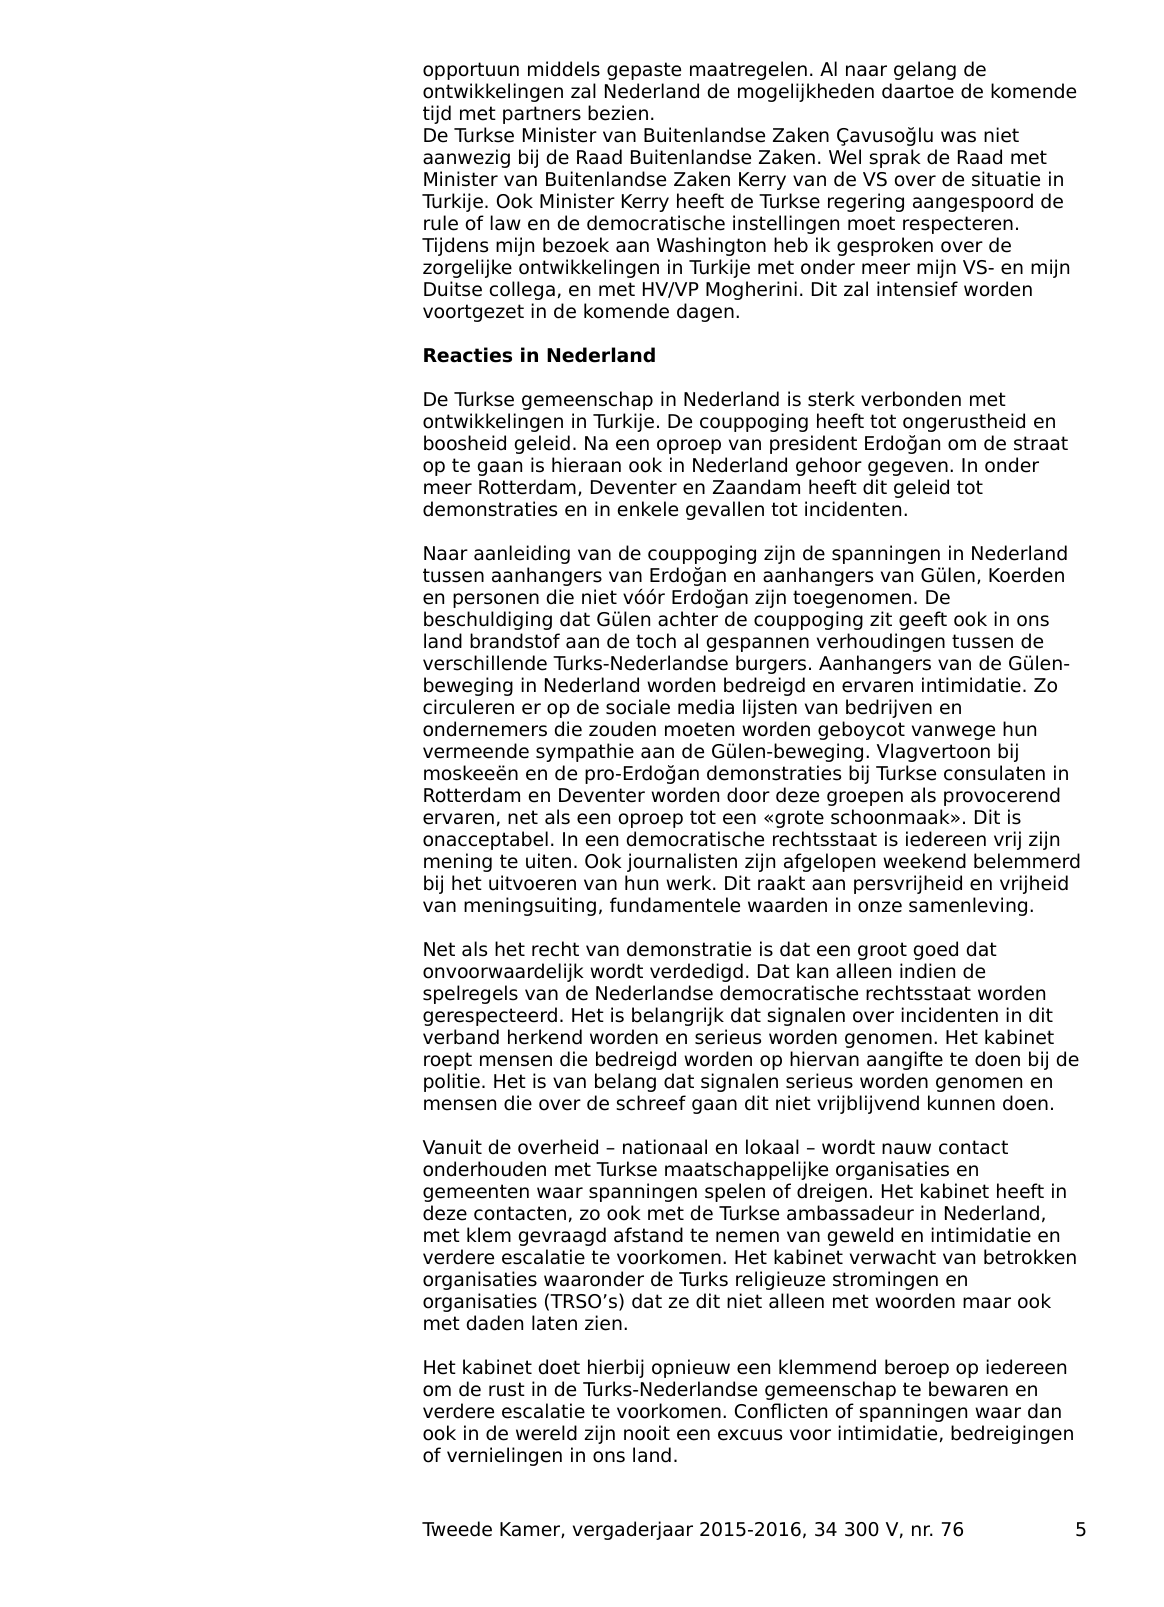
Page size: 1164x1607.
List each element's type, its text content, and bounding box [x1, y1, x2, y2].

text Vanuit de overheid – nationaal en lokaal – wordt nauw contact onderhouden met Turkse maatschappelijke organisaties en gemeenten waar spanningen spelen of dreigen. Het kabinet heeft in deze contacten, zo ook met de Turkse ambassadeur in Nederland, met klem gevraagd afstand te nemen van geweld en intimidatie en verdere escalatie te voorkomen. Het kabinet verwacht van betrokken organisaties waaronder de Turks religieuze stromingen en organisaties (TRSO’s) dat ze dit niet alleen met woorden maar ook met daden laten zien. [422, 1137, 1087, 1335]
text De Turkse Minister van Buitenlandse Zaken Çavusoğlu was niet aanwezig bij de Raad Buitenlandse Zaken. Wel sprak de Raad met Minister van Buitenlandse Zaken Kerry van de VS over de situatie in Turkije. Ook Minister Kerry heeft de Turkse regering aangespoord de rule of law en de democratische instellingen moet respecteren. Tijdens mijn bezoek aan Washington heb ik gesproken over de zorgelijke ontwikkelingen in Turkije met onder meer mijn VS- en mijn Duitse collega, en met HV/VP Mogherini. Dit zal intensief worden voortgezet in de komende dagen. [422, 125, 1087, 323]
text De Turkse gemeenschap in Nederland is sterk verbonden met ontwikkelingen in Turkije. De couppoging heeft tot ongerustheid en boosheid geleid. Na een oproep van president Erdoğan om de straat op te gaan is hieraan ook in Nederland gehoor gegeven. In onder meer Rotterdam, Deventer en Zaandam heeft dit geleid tot demonstraties en in enkele gevallen tot incidenten. [422, 389, 1087, 521]
subtitle Reacties in Nederland [422, 345, 1087, 367]
text Net als het recht van demonstratie is dat een groot goed dat onvoorwaardelijk wordt verdedigd. Dat kan alleen indien de spelregels van de Nederlandse democratische rechtsstaat worden gerespecteerd. Het is belangrijk dat signalen over incidenten in dit verband herkend worden en serieus worden genomen. Het kabinet roept mensen die bedreigd worden op hiervan aangifte te doen bij de politie. Het is van belang dat signalen serieus worden genomen en mensen die over de schreef gaan dit niet vrijblijvend kunnen doen. [422, 939, 1087, 1115]
text Naar aanleiding van de couppoging zijn de spanningen in Nederland tussen aanhangers van Erdoğan en aanhangers van Gülen, Koerden en personen die niet vóór Erdoğan zijn toegenomen. De beschuldiging dat Gülen achter de couppoging zit geeft ook in ons land brandstof aan de toch al gespannen verhoudingen tussen de verschillende Turks-Nederlandse burgers. Aanhangers van de Gülen-beweging in Nederland worden bedreigd en ervaren intimidatie. Zo circuleren er op de sociale media lijsten van bedrijven en ondernemers die zouden moeten worden geboycot vanwege hun vermeende sympathie aan de Gülen-beweging. Vlagvertoon bij moskeeën en de pro-Erdoğan demonstraties bij Turkse consulaten in Rotterdam en Deventer worden door deze groepen als provocerend ervaren, net als een oproep tot een «grote schoonmaak». Dit is onacceptabel. In een democratische rechtsstaat is iedereen vrij zijn mening te uiten. Ook journalisten zijn afgelopen weekend belemmerd bij het uitvoeren van hun werk. Dit raakt aan persvrijheid en vrijheid van meningsuiting, fundamentele waarden in onze samenleving. [422, 543, 1087, 917]
text opportuun middels gepaste maatregelen. Al naar gelang de ontwikkelingen zal Nederland de mogelijkheden daartoe de komende tijd met partners bezien. [422, 59, 1087, 125]
text Het kabinet doet hierbij opnieuw een klemmend beroep op iedereen om de rust in de Turks-Nederlandse gemeenschap te bewaren en verdere escalatie te voorkomen. Conflicten of spanningen waar dan ook in de wereld zijn nooit een excuus voor intimidatie, bedreigingen of vernielingen in ons land. [422, 1357, 1087, 1467]
